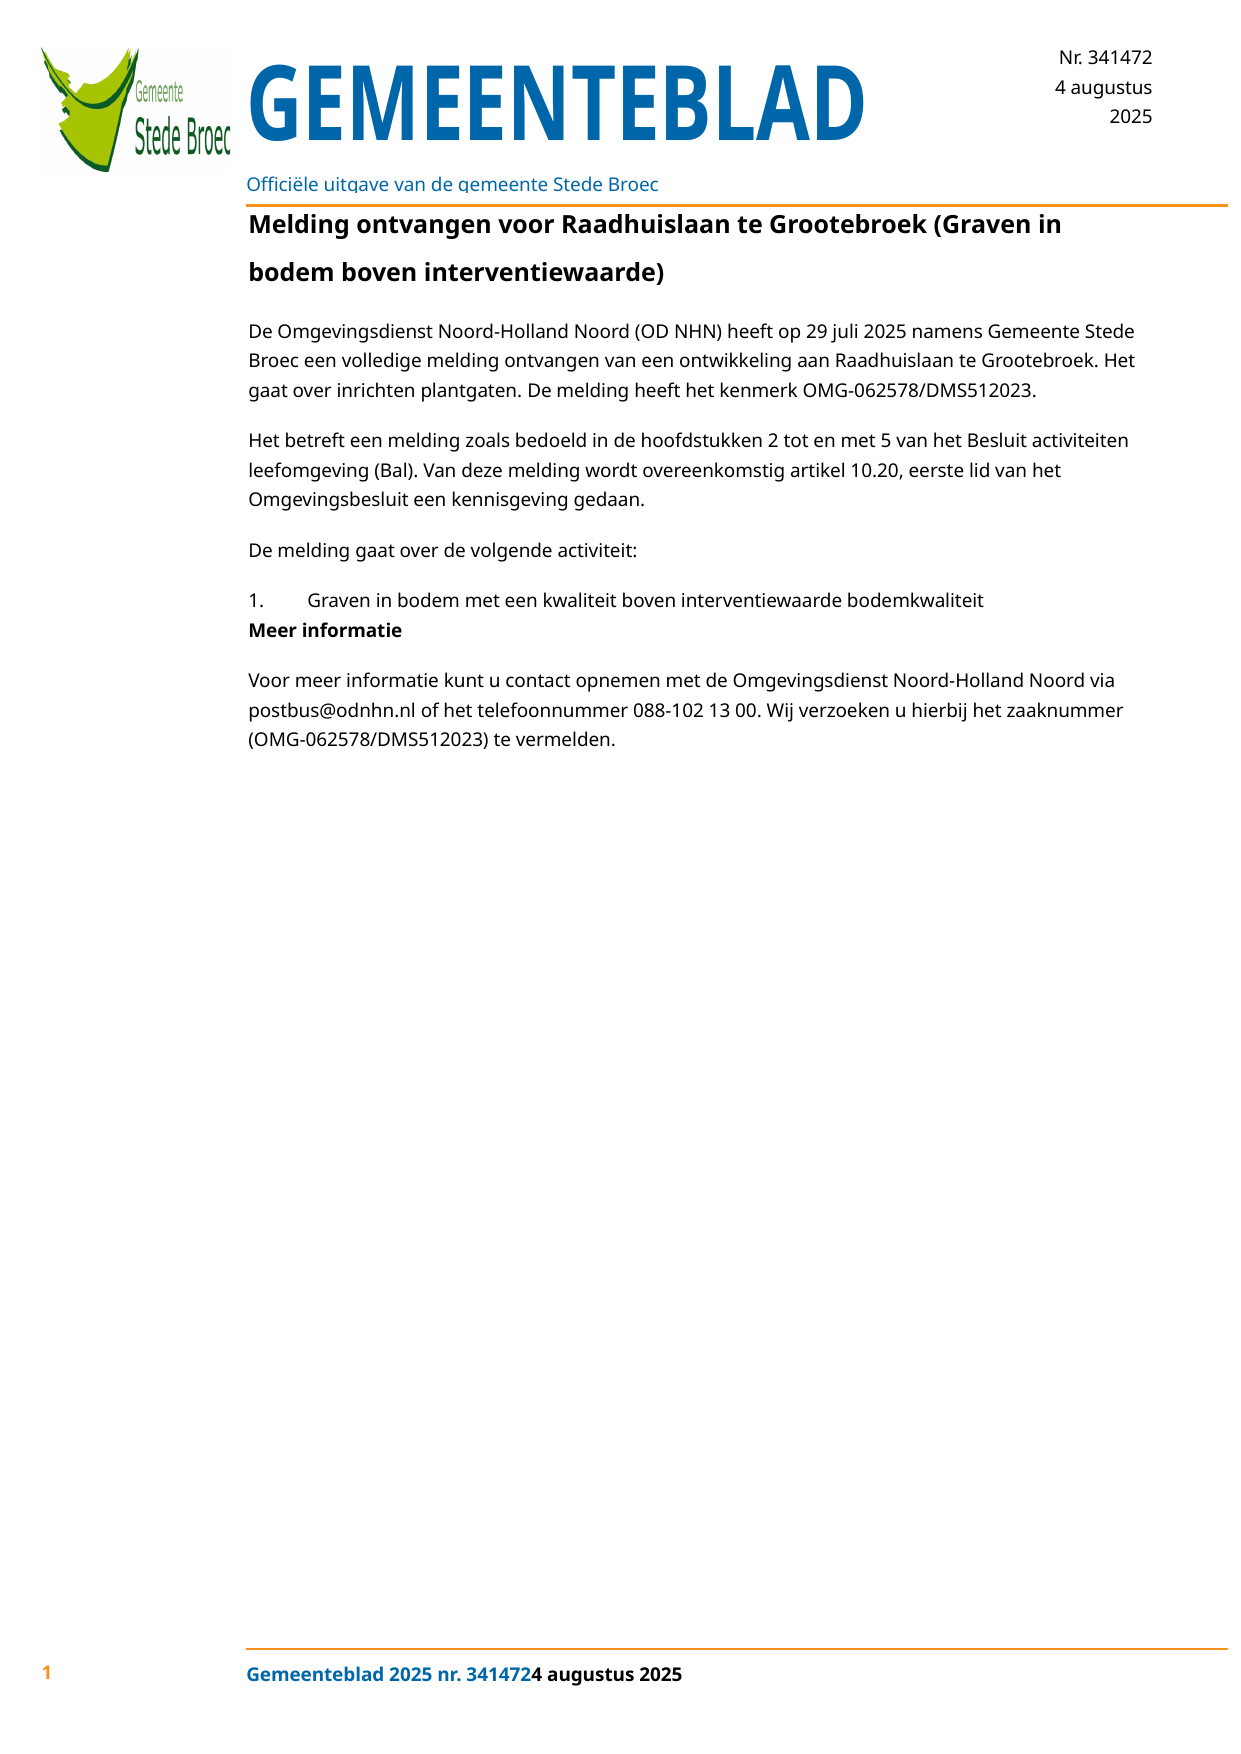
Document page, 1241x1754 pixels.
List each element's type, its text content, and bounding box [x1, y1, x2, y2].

text Het betreft een melding zoals bedoeld in de hoofdstukken 2 tot en met 5 van het Besluit activiteiten leefomgeving (Bal). Van deze melding wordt overeenkomstig artikel 10.20, eerste lid van het Omgevingsbesluit een kennisgeving gedaan. [248, 427, 1152, 512]
picture [41, 47, 231, 172]
text Meer informatie [248, 617, 1152, 643]
text Melding ontvangen voor Raadhuislaan te Grootebroek (Graven in bodem boven interventiewaarde) [248, 207, 1152, 288]
text Voor meer informatie kunt u contact opnemen met de Omgevingsdienst Noord-Holland Noord via postbus@odnhn.nl of het telefoonnummer 088-102 13 00. Wij verzoeken u hierbij het zaaknummer (OMG-062578/DMS512023) te vermelden. [248, 667, 1152, 752]
text De melding gaat over de volgende activiteit: [248, 537, 1152, 563]
list Graven in bodem met een kwaliteit boven interventiewaarde bodemkwaliteit [248, 587, 1152, 613]
text De Omgevingsdienst Noord-Holland Noord (OD NHN) heeft op 29 juli 2025 namens Gemeente Stede Broec een volledige melding ontvangen van een ontwikkeling aan Raadhuislaan te Grootebroek. Het gaat over inrichten plantgaten. De melding heeft het kenmerk OMG-062578/DMS512023. [248, 318, 1152, 403]
